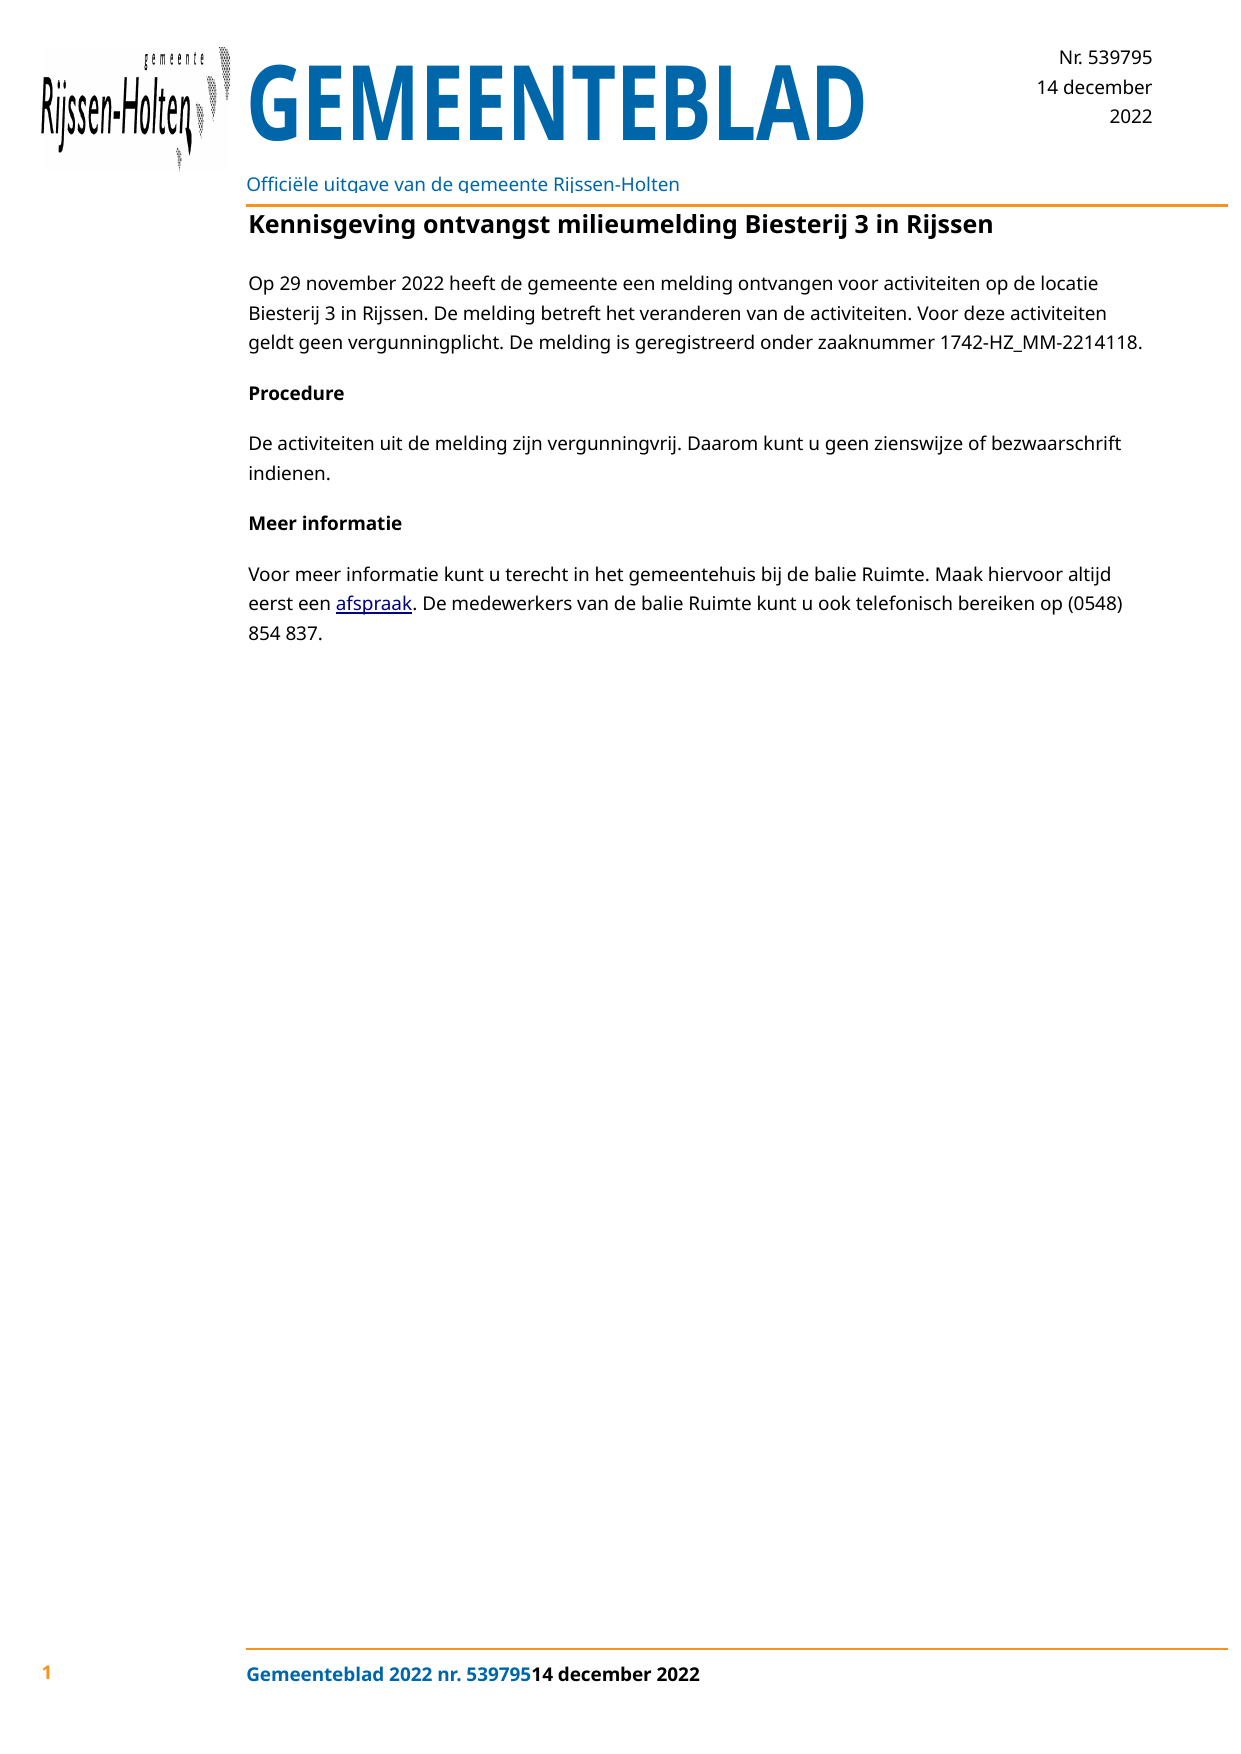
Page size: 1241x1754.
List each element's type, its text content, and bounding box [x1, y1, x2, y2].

text Kennisgeving ontvangst milieumelding Biesterij 3 in Rijssen [248, 207, 1152, 241]
picture [41, 47, 231, 172]
text Procedure [248, 380, 1152, 406]
text Voor meer informatie kunt u terecht in het gemeentehuis bij de balie Ruimte. Maak hiervoor altijd eerst een afspraak. De medewerkers van de balie Ruimte kunt u ook telefonisch bereiken op (0548) 854 837. [248, 561, 1152, 646]
text Op 29 november 2022 heeft de gemeente een melding ontvangen voor activiteiten op de locatie Biesterij 3 in Rijssen. De melding betreft het veranderen van de activiteiten. Voor deze activiteiten geldt geen vergunningplicht. De melding is geregistreerd onder zaaknummer 1742-HZ_MM-2214118. [248, 270, 1152, 355]
text Meer informatie [248, 510, 1152, 536]
text De activiteiten uit de melding zijn vergunningvrij. Daarom kunt u geen zienswijze of bezwaarschrift indienen. [248, 430, 1152, 486]
